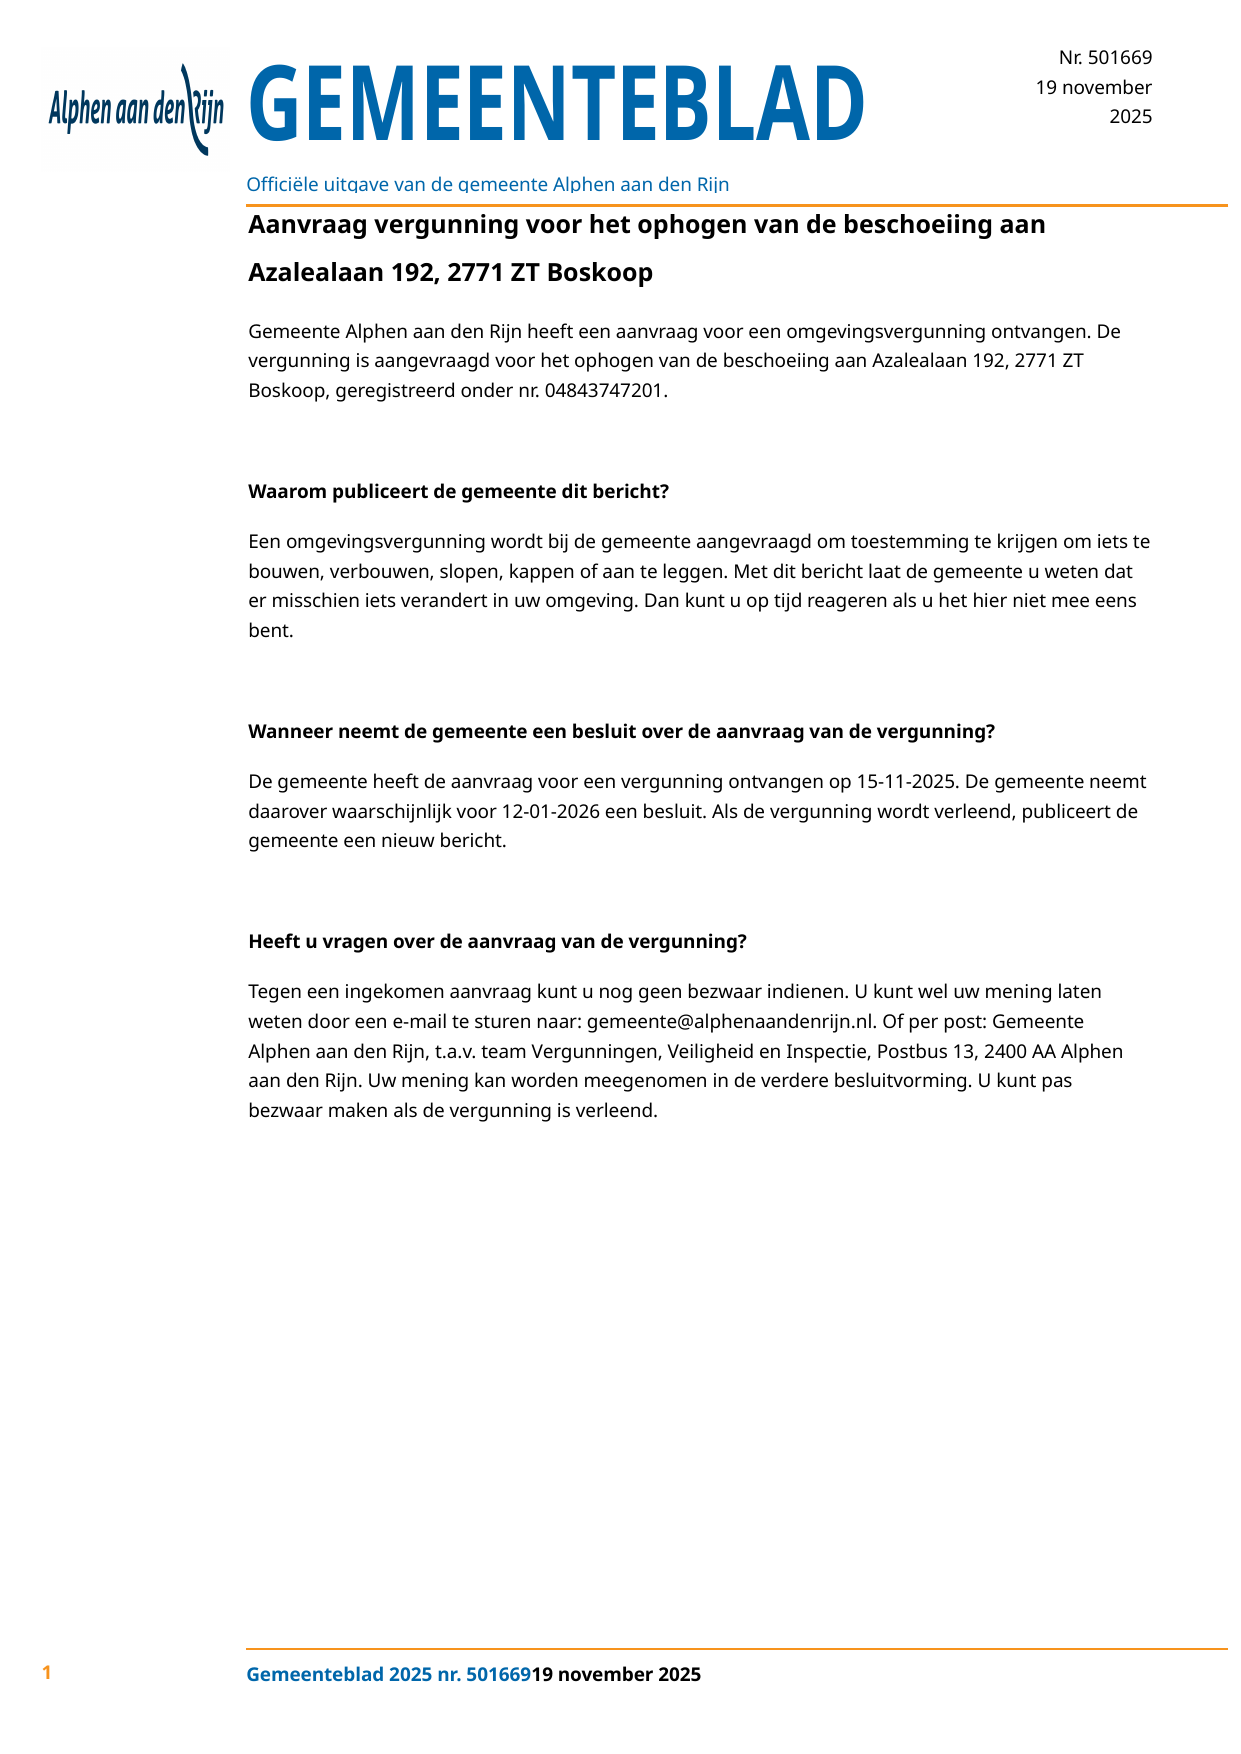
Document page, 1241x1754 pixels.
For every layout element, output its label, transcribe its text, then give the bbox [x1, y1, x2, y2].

text Waarom publiceert de gemeente dit bericht? [248, 478, 1152, 504]
text De gemeente heeft de aanvraag voor een vergunning ontvangen op 15-11-2025. De gemeente neemt daarover waarschijnlijk voor 12-01-2026 een besluit. Als de vergunning wordt verleend, publiceert de gemeente een nieuw bericht. [248, 768, 1152, 853]
text Wanneer neemt de gemeente een besluit over de aanvraag van de vergunning? [248, 718, 1152, 744]
text Een omgevingsvergunning wordt bij de gemeente aangevraagd om toestemming te krijgen om iets te bouwen, verbouwen, slopen, kappen of aan te leggen. Met dit bericht laat de gemeente u weten dat er misschien iets verandert in uw omgeving. Dan kunt u op tijd reageren als u het hier niet mee eens bent. [248, 528, 1152, 643]
text Gemeente Alphen aan den Rijn heeft een aanvraag voor een omgevingsvergunning ontvangen. De vergunning is aangevraagd voor het ophogen van de beschoeiing aan Azalealaan 192, 2771 ZT Boskoop, geregistreerd onder nr. 04843747201. [248, 318, 1152, 403]
picture [41, 47, 231, 172]
text Heeft u vragen over de aanvraag van de vergunning? [248, 928, 1152, 954]
text Aanvraag vergunning voor het ophogen van de beschoeiing aan Azalealaan 192, 2771 ZT Boskoop [248, 207, 1152, 288]
text Tegen een ingekomen aanvraag kunt u nog geen bezwaar indienen. U kunt wel uw mening laten weten door een e-mail te sturen naar: gemeente@alphenaandenrijn.nl. Of per post: Gemeente Alphen aan den Rijn, t.a.v. team Vergunningen, Veiligheid en Inspectie, Postbus 13, 2400 AA Alphen aan den Rijn. Uw mening kan worden meegenomen in de verdere besluitvorming. U kunt pas bezwaar maken als de vergunning is verleend. [248, 979, 1152, 1123]
